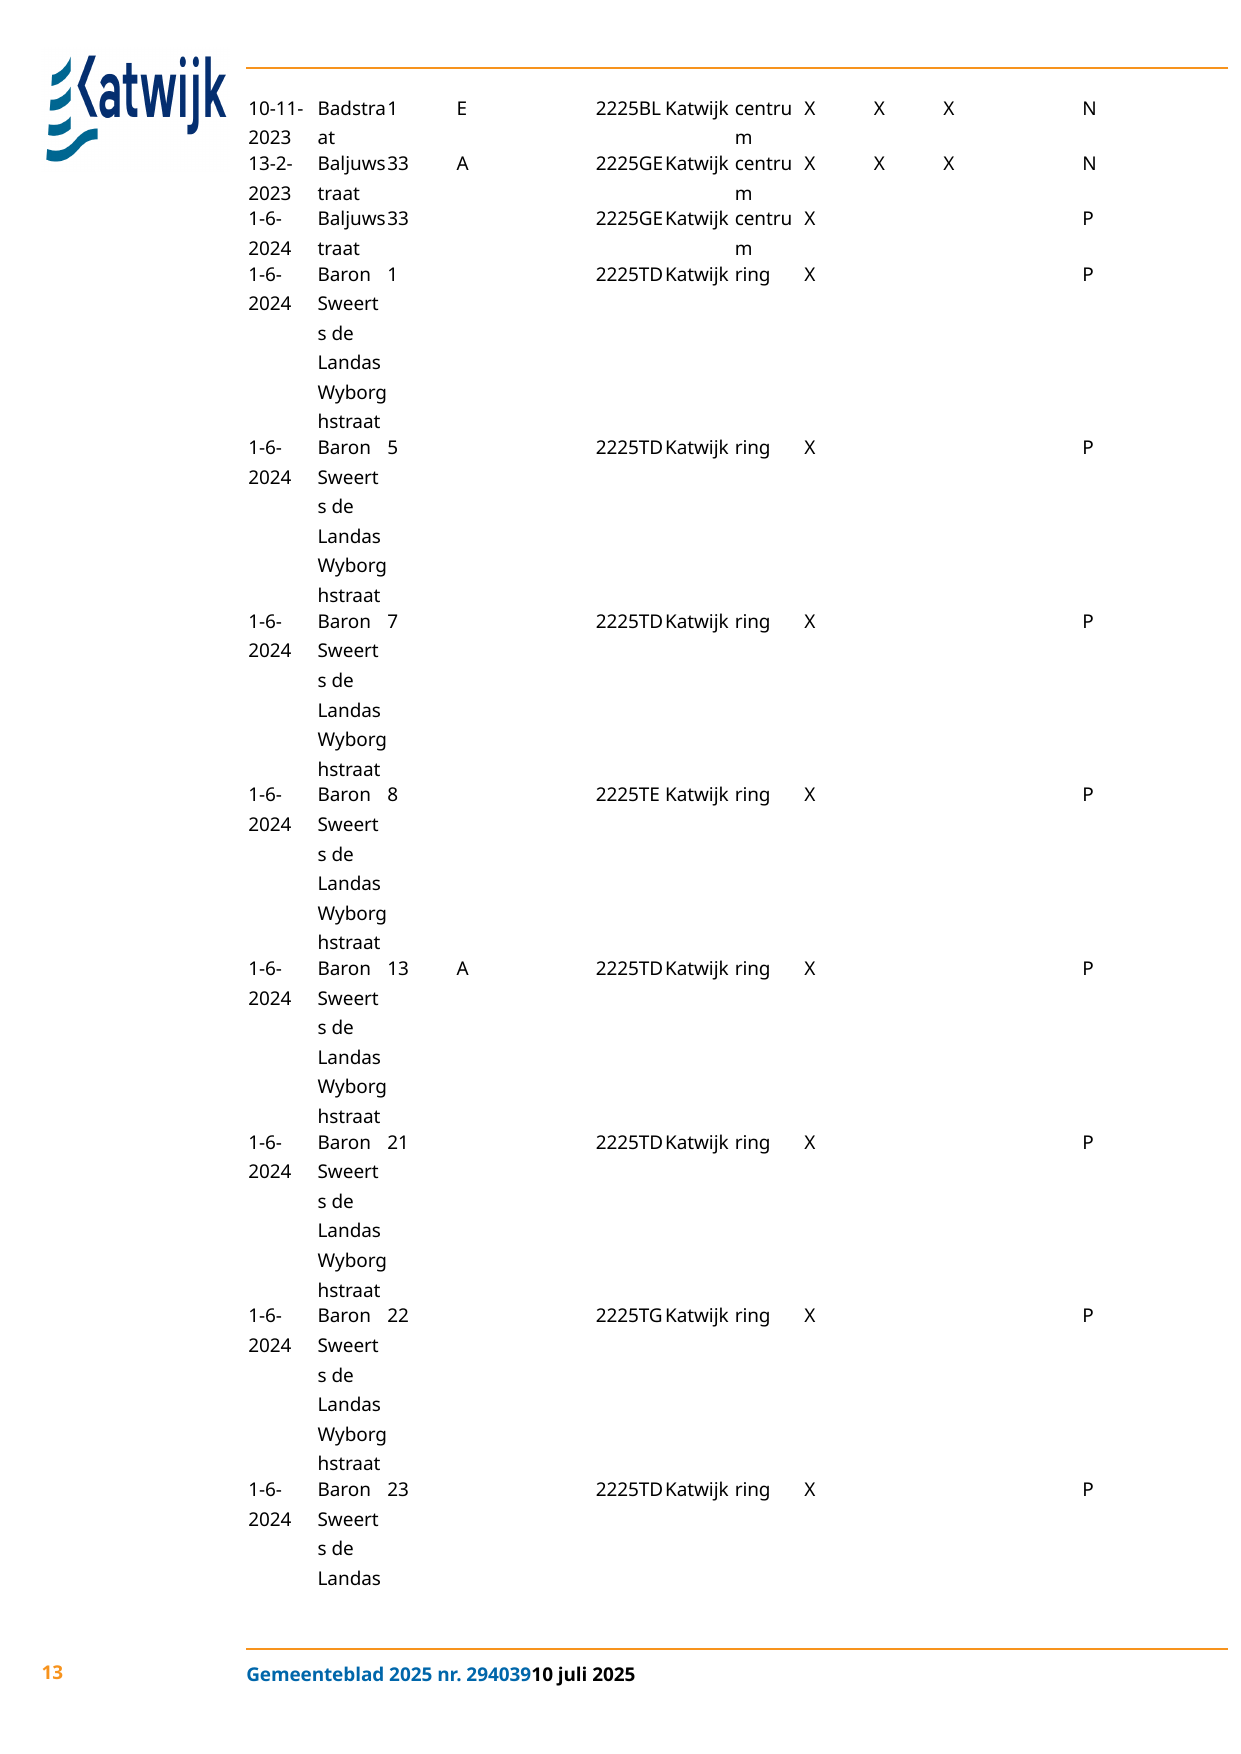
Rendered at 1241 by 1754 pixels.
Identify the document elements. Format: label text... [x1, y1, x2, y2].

table_cell X [804, 261, 873, 434]
table_cell N [1082, 95, 1152, 150]
table_cell 21 [387, 1129, 456, 1303]
table_cell [526, 95, 596, 150]
table_cell 2225TE [596, 782, 665, 955]
table_cell [526, 782, 596, 955]
table_cell centrum [735, 150, 804, 205]
table_cell [874, 782, 943, 955]
table_cell [943, 205, 1082, 261]
table_cell P [1082, 955, 1152, 1129]
table_cell [456, 1303, 526, 1476]
table_cell 1 [387, 95, 456, 150]
table_cell 1-6-2024 [248, 434, 317, 608]
table_cell P [1082, 434, 1152, 608]
table_cell [456, 205, 526, 261]
table_cell [943, 1303, 1082, 1476]
table_cell 1-6-2024 [248, 1303, 317, 1476]
table_cell X [804, 95, 873, 150]
table_cell P [1082, 261, 1152, 434]
table_cell ring [735, 782, 804, 955]
table_cell 2225GE [596, 205, 665, 261]
table_cell [874, 1303, 943, 1476]
table_cell X [943, 150, 1082, 205]
table_cell centrum [735, 205, 804, 261]
table_cell [456, 434, 526, 608]
table_cell 1-6-2024 [248, 608, 317, 782]
table_cell [526, 1129, 596, 1303]
table_cell 13 [387, 955, 456, 1129]
picture [41, 47, 231, 172]
table_cell 2225TD [596, 261, 665, 434]
table_cell [526, 261, 596, 434]
table_cell 2225TG [596, 1303, 665, 1476]
table_cell X [874, 150, 943, 205]
table_cell 2225TD [596, 955, 665, 1129]
table_cell 2225TD [596, 1476, 665, 1591]
table_cell Baron Sweerts de Landas Wyborghstraat [318, 434, 387, 608]
table_cell 1-6-2024 [248, 205, 317, 261]
table_cell 2225TD [596, 1129, 665, 1303]
table_cell [526, 1476, 596, 1591]
table_cell Katwijk [665, 150, 734, 205]
table_cell X [804, 955, 873, 1129]
table_cell 22 [387, 1303, 456, 1476]
table_cell Katwijk [665, 205, 734, 261]
table_cell X [874, 95, 943, 150]
table_cell [456, 261, 526, 434]
table_cell Katwijk [665, 782, 734, 955]
table_cell Badstraat [318, 95, 387, 150]
table_cell [943, 955, 1082, 1129]
table_cell 1-6-2024 [248, 1476, 317, 1591]
table_cell [874, 1476, 943, 1591]
table_cell X [943, 95, 1082, 150]
table_cell [526, 150, 596, 205]
table_cell Baron Sweerts de Landas Wyborghstraat [318, 955, 387, 1129]
table_cell [943, 261, 1082, 434]
table_cell P [1082, 1303, 1152, 1476]
table_cell X [804, 782, 873, 955]
table_cell P [1082, 1129, 1152, 1303]
table_cell 1-6-2024 [248, 261, 317, 434]
table_cell X [804, 1476, 873, 1591]
table_cell Katwijk [665, 434, 734, 608]
table_cell [943, 1129, 1082, 1303]
table_cell 7 [387, 608, 456, 782]
table_cell Baron Sweerts de Landas Wyborghstraat [318, 261, 387, 434]
table_cell 1 [387, 261, 456, 434]
table_cell [874, 261, 943, 434]
table_cell 2225BL [596, 95, 665, 150]
table_cell 1-6-2024 [248, 782, 317, 955]
table_cell ring [735, 1303, 804, 1476]
table_cell [456, 608, 526, 782]
table_cell Baron Sweerts de Landas Wyborghstraat [318, 608, 387, 782]
table_cell [456, 782, 526, 955]
table_cell 2225TD [596, 434, 665, 608]
table_cell A [456, 150, 526, 205]
table_cell Baljuwstraat [318, 150, 387, 205]
table_cell 1-6-2024 [248, 1129, 317, 1303]
table_cell X [804, 1303, 873, 1476]
table_cell [456, 1476, 526, 1591]
table_cell Katwijk [665, 608, 734, 782]
table_cell [874, 1129, 943, 1303]
table_cell Katwijk [665, 1476, 734, 1591]
table_cell [874, 955, 943, 1129]
table_cell [526, 955, 596, 1129]
table_cell A [456, 955, 526, 1129]
table_cell 2225TD [596, 608, 665, 782]
table_cell P [1082, 205, 1152, 261]
table_cell ring [735, 434, 804, 608]
table_cell 1-6-2024 [248, 955, 317, 1129]
table_cell 13-2-2023 [248, 150, 317, 205]
table_cell ring [735, 1129, 804, 1303]
table_cell [874, 205, 943, 261]
table_cell [943, 434, 1082, 608]
table_cell Katwijk [665, 95, 734, 150]
table_cell N [1082, 150, 1152, 205]
table_cell P [1082, 1476, 1152, 1591]
table_cell X [804, 205, 873, 261]
table_cell 2225GE [596, 150, 665, 205]
table_cell E [456, 95, 526, 150]
table_cell Baron Sweerts de Landas [318, 1476, 387, 1591]
table_cell Baljuwstraat [318, 205, 387, 261]
table_cell 33 [387, 150, 456, 205]
table_cell [526, 608, 596, 782]
table_cell 5 [387, 434, 456, 608]
table_cell [943, 1476, 1082, 1591]
table_cell P [1082, 782, 1152, 955]
table_cell 23 [387, 1476, 456, 1591]
table_cell Baron Sweerts de Landas Wyborghstraat [318, 782, 387, 955]
table_cell P [1082, 608, 1152, 782]
table_cell Katwijk [665, 261, 734, 434]
table_cell [874, 608, 943, 782]
table_cell Baron Sweerts de Landas Wyborghstraat [318, 1129, 387, 1303]
table_cell 10-11-2023 [248, 95, 317, 150]
table_cell [526, 1303, 596, 1476]
table_cell [456, 1129, 526, 1303]
table_cell [943, 782, 1082, 955]
table_cell 8 [387, 782, 456, 955]
table_cell centrum [735, 95, 804, 150]
table_cell 33 [387, 205, 456, 261]
table_cell X [804, 434, 873, 608]
table_cell X [804, 608, 873, 782]
table_cell Katwijk [665, 955, 734, 1129]
table_cell ring [735, 608, 804, 782]
table_cell Katwijk [665, 1129, 734, 1303]
table_cell ring [735, 955, 804, 1129]
table_cell [526, 205, 596, 261]
table_cell Baron Sweerts de Landas Wyborghstraat [318, 1303, 387, 1476]
table_cell X [804, 1129, 873, 1303]
table_cell [874, 434, 943, 608]
table_cell Katwijk [665, 1303, 734, 1476]
table_cell [526, 434, 596, 608]
table_cell X [804, 150, 873, 205]
table_cell [943, 608, 1082, 782]
table_cell ring [735, 1476, 804, 1591]
table_cell ring [735, 261, 804, 434]
